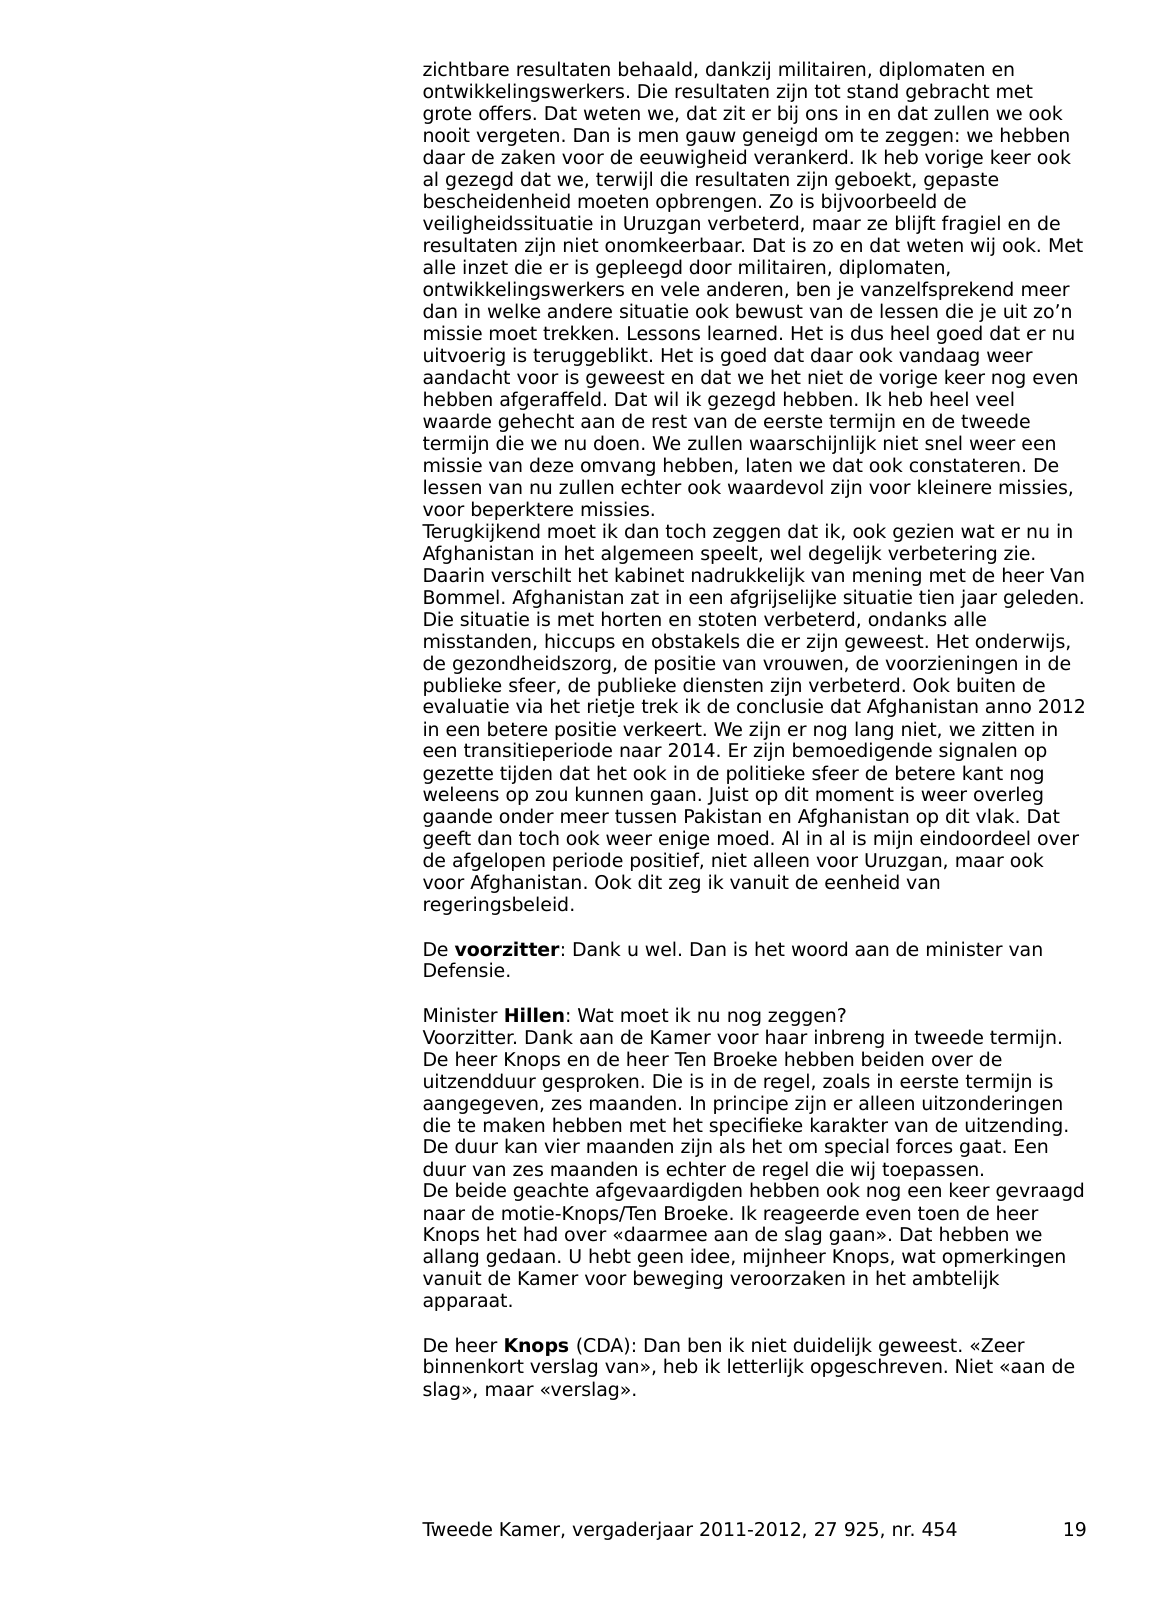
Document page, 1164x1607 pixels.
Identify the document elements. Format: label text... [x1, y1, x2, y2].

text Terugkijkend moet ik dan toch zeggen dat ik, ook gezien wat er nu in Afghanistan in het algemeen speelt, wel degelijk verbetering zie. Daarin verschilt het kabinet nadrukkelijk van mening met de heer Van Bommel. Afghanistan zat in een afgrijselijke situatie tien jaar geleden. Die situatie is met horten en stoten verbeterd, ondanks alle misstanden, hiccups en obstakels die er zijn geweest. Het onderwijs, de gezondheidszorg, de positie van vrouwen, de voorzieningen in de publieke sfeer, de publieke diensten zijn verbeterd. Ook buiten de evaluatie via het rietje trek ik de conclusie dat Afghanistan anno 2012 in een betere positie verkeert. We zijn er nog lang niet, we zitten in een transitieperiode naar 2014. Er zijn bemoedigende signalen op gezette tijden dat het ook in de politieke sfeer de betere kant nog weleens op zou kunnen gaan. Juist op dit moment is weer overleg gaande onder meer tussen Pakistan en Afghanistan op dit vlak. Dat geeft dan toch ook weer enige moed. Al in al is mijn eindoordeel over de afgelopen periode positief, niet alleen voor Uruzgan, maar ook voor Afghanistan. Ook dit zeg ik vanuit de eenheid van regeringsbeleid. [422, 521, 1087, 916]
text De heer Knops (CDA): Dan ben ik niet duidelijk geweest. «Zeer binnenkort verslag van», heb ik letterlijk opgeschreven. Niet «aan de slag», maar «verslag». [422, 1334, 1087, 1400]
text Minister Hillen: Wat moet ik nu nog zeggen? [422, 1004, 1087, 1027]
text Voorzitter. Dank aan de Kamer voor haar inbreng in tweede termijn. De heer Knops en de heer Ten Broeke hebben beiden over de uitzendduur gesproken. Die is in de regel, zoals in eerste termijn is aangegeven, zes maanden. In principe zijn er alleen uitzonderingen die te maken hebben met het specifieke karakter van de uitzending. De duur kan vier maanden zijn als het om special forces gaat. Een duur van zes maanden is echter de regel die wij toepassen. [422, 1027, 1087, 1180]
text De voorzitter: Dank u wel. Dan is het woord aan de minister van Defensie. [422, 938, 1087, 982]
text zichtbare resultaten behaald, dankzij militairen, diplomaten en ontwikkelingswerkers. Die resultaten zijn tot stand gebracht met grote offers. Dat weten we, dat zit er bij ons in en dat zullen we ook nooit vergeten. Dan is men gauw geneigd om te zeggen: we hebben daar de zaken voor de eeuwigheid verankerd. Ik heb vorige keer ook al gezegd dat we, terwijl die resultaten zijn geboekt, gepaste bescheidenheid moeten opbrengen. Zo is bijvoorbeeld de veiligheidssituatie in Uruzgan verbeterd, maar ze blijft fragiel en de resultaten zijn niet onomkeerbaar. Dat is zo en dat weten wij ook. Met alle inzet die er is gepleegd door militairen, diplomaten, ontwikkelingswerkers en vele anderen, ben je vanzelfsprekend meer dan in welke andere situatie ook bewust van de lessen die je uit zo’n missie moet trekken. Lessons learned. Het is dus heel goed dat er nu uitvoerig is teruggeblikt. Het is goed dat daar ook vandaag weer aandacht voor is geweest en dat we het niet de vorige keer nog even hebben afgeraffeld. Dat wil ik gezegd hebben. Ik heb heel veel waarde gehecht aan de rest van de eerste termijn en de tweede termijn die we nu doen. We zullen waarschijnlijk niet snel weer een missie van deze omvang hebben, laten we dat ook constateren. De lessen van nu zullen echter ook waardevol zijn voor kleinere missies, voor beperktere missies. [422, 59, 1087, 521]
text De beide geachte afgevaardigden hebben ook nog een keer gevraagd naar de motie-Knops/Ten Broeke. Ik reageerde even toen de heer Knops het had over «daarmee aan de slag gaan». Dat hebben we allang gedaan. U hebt geen idee, mijnheer Knops, wat opmerkingen vanuit de Kamer voor beweging veroorzaken in het ambtelijk apparaat. [422, 1180, 1087, 1312]
